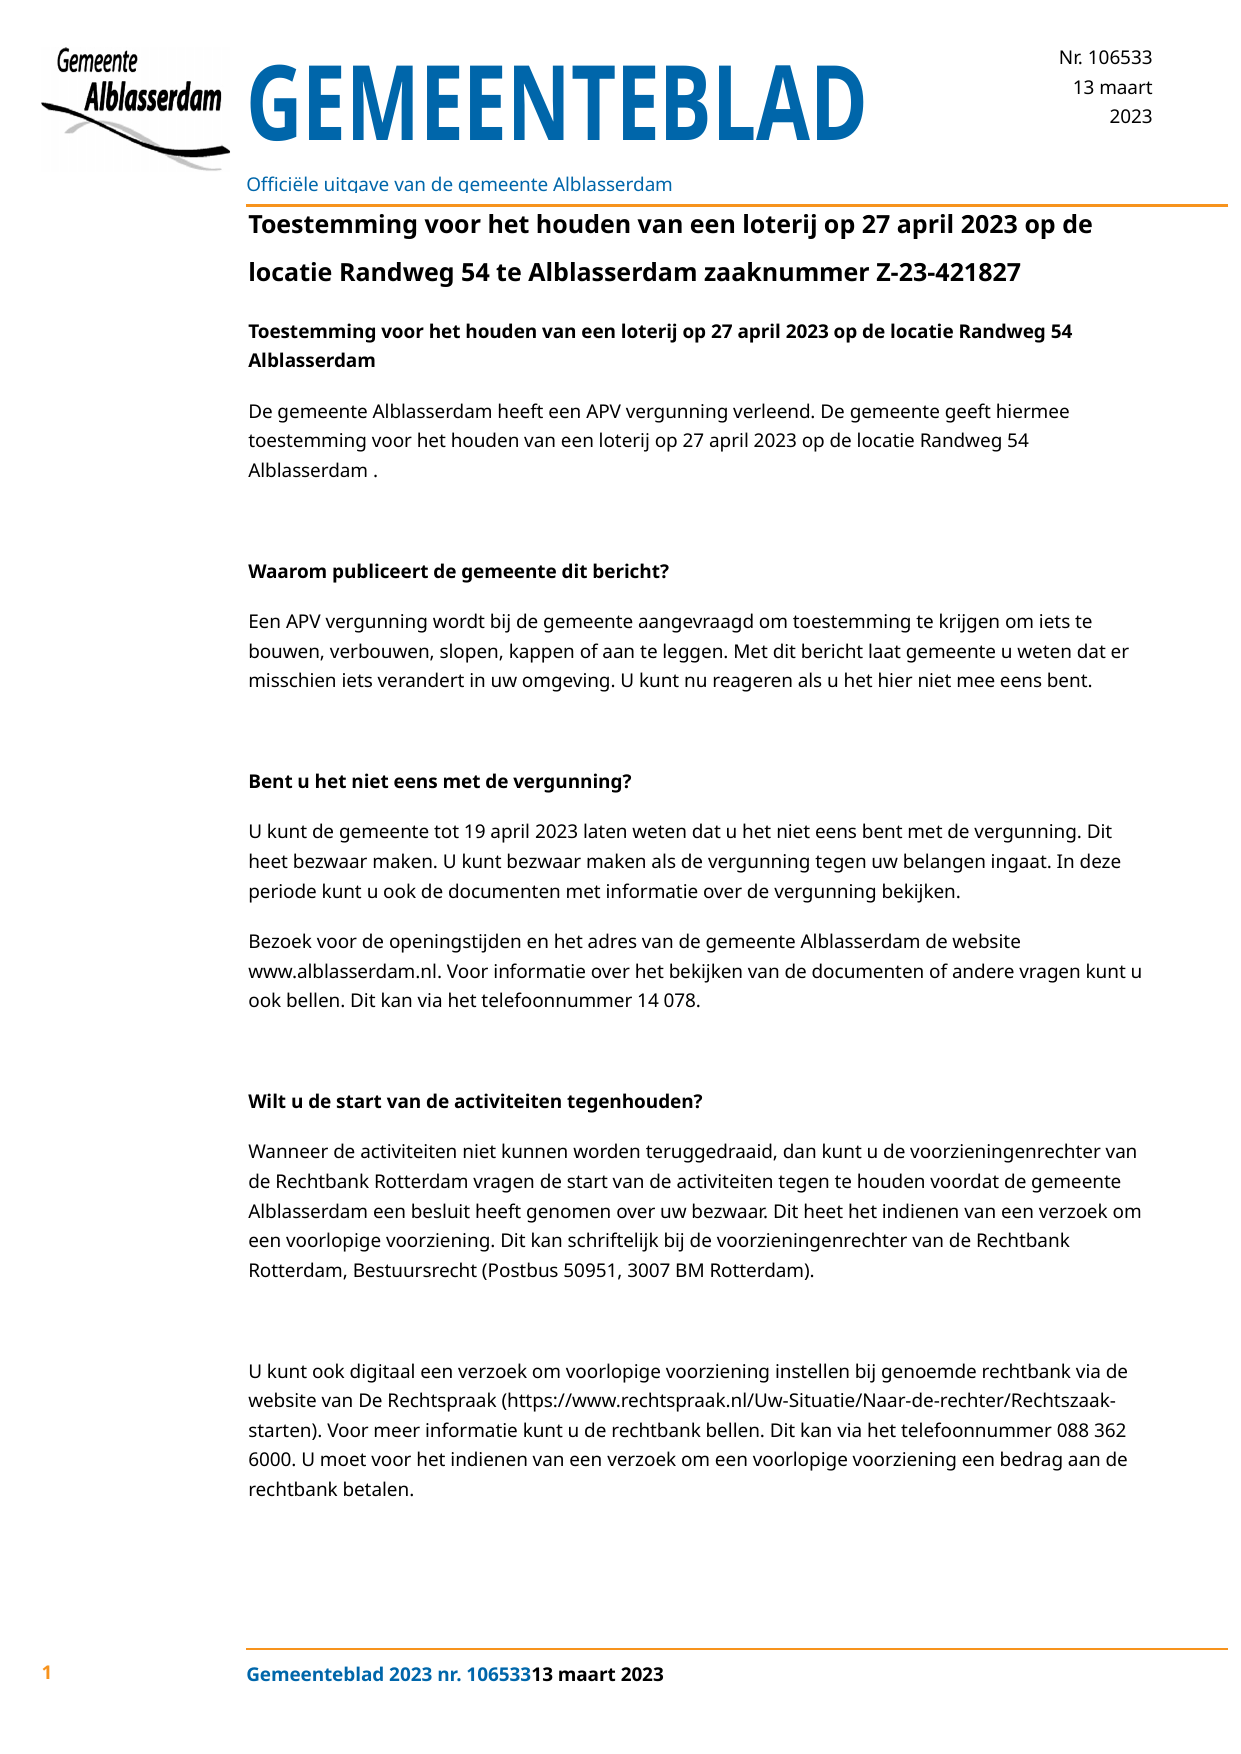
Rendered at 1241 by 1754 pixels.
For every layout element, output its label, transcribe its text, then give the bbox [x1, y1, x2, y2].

text Een APV vergunning wordt bij de gemeente aangevraagd om toestemming te krijgen om iets te bouwen, verbouwen, slopen, kappen of aan te leggen. Met dit bericht laat gemeente u weten dat er misschien iets verandert in uw omgeving. U kunt nu reageren als u het hier niet mee eens bent. [248, 608, 1152, 693]
text Bezoek voor de openingstijden en het adres van de gemeente Alblasserdam de website www.alblasserdam.nl. Voor informatie over het bekijken van de documenten of andere vragen kunt u ook bellen. Dit kan via het telefoonnummer 14 078. [248, 928, 1152, 1013]
text Toestemming voor het houden van een loterij op 27 april 2023 op de locatie Randweg 54 Alblasserdam [248, 318, 1152, 373]
text Wanneer de activiteiten niet kunnen worden teruggedraaid, dan kunt u de voorzieningenrechter van de Rechtbank Rotterdam vragen de start van de activiteiten tegen te houden voordat de gemeente Alblasserdam een besluit heeft genomen over uw bezwaar. Dit heet het indienen van een verzoek om een voorlopige voorziening. Dit kan schriftelijk bij de voorzieningenrechter van de Rechtbank Rotterdam, Bestuursrecht (Postbus 50951, 3007 BM Rotterdam). [248, 1139, 1152, 1283]
text Waarom publiceert de gemeente dit bericht? [248, 558, 1152, 584]
text De gemeente Alblasserdam heeft een APV vergunning verleend. De gemeente geeft hiermee toestemming voor het houden van een loterij op 27 april 2023 op de locatie Randweg 54 Alblasserdam . [248, 398, 1152, 483]
picture [41, 47, 231, 172]
text U kunt de gemeente tot 19 april 2023 laten weten dat u het niet eens bent met de vergunning. Dit heet bezwaar maken. U kunt bezwaar maken als de vergunning tegen uw belangen ingaat. In deze periode kunt u ook de documenten met informatie over de vergunning bekijken. [248, 819, 1152, 904]
text Toestemming voor het houden van een loterij op 27 april 2023 op de locatie Randweg 54 te Alblasserdam zaaknummer Z-23-421827 [248, 207, 1152, 288]
text U kunt ook digitaal een verzoek om voorlopige voorziening instellen bij genoemde rechtbank via de website van De Rechtspraak (https://www.rechtspraak.nl/Uw-Situatie/Naar-de-rechter/Rechtszaak-starten). Voor meer informatie kunt u de rechtbank bellen. Dit kan via het telefoonnummer 088 362 6000. U moet voor het indienen van een verzoek om een voorlopige voorziening een bedrag aan de rechtbank betalen. [248, 1358, 1152, 1502]
text Bent u het niet eens met de vergunning? [248, 768, 1152, 794]
text Wilt u de start van de activiteiten tegenhouden? [248, 1088, 1152, 1114]
